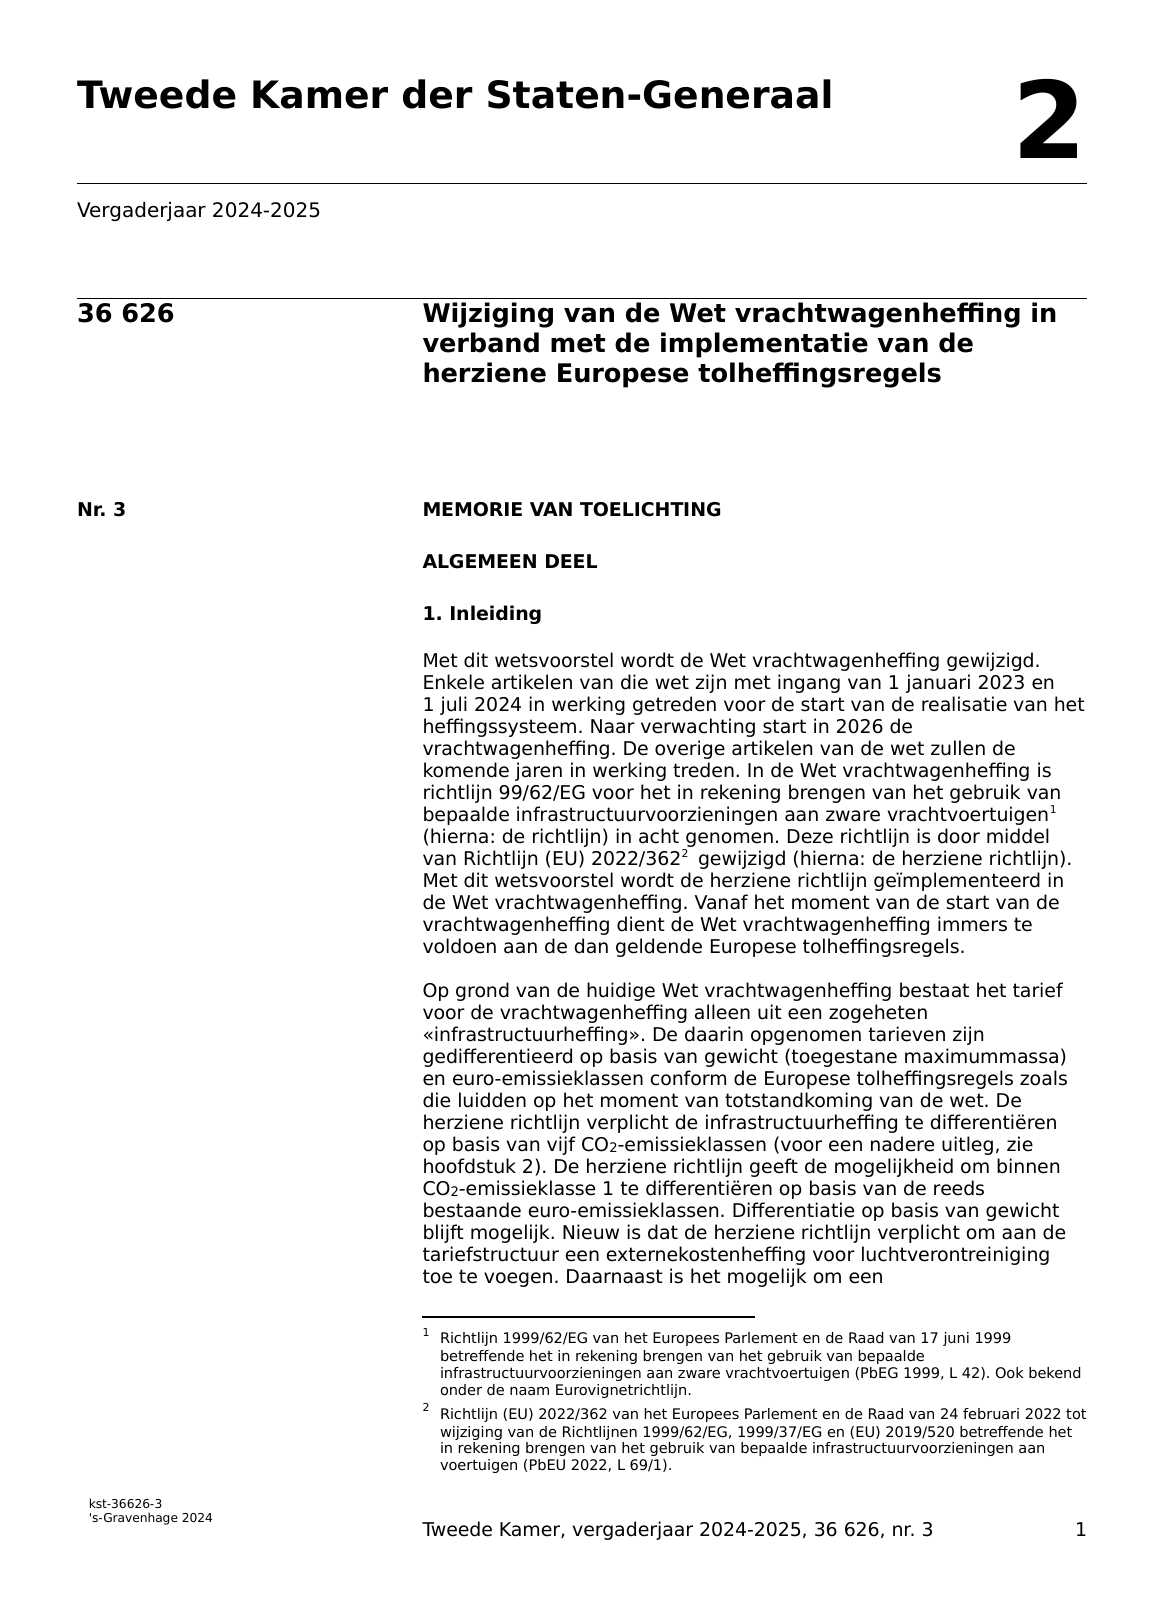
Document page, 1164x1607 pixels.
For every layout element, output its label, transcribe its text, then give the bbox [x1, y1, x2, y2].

table_header 2 [886, 59, 1087, 183]
text Op grond van de huidige Wet vrachtwagenheffing bestaat het tarief voor de vrachtwagenheffing alleen uit een zogeheten «infrastructuurheffing». De daarin opgenomen tarieven zijn gedifferentieerd op basis van gewicht (toegestane maximummassa) en euro-emissieklassen conform de Europese tolheffingsregels zoals die luidden op het moment van totstandkoming van de wet. De herziene richtlijn verplicht de infrastructuurheffing te differentiëren op basis van vijf CO2-emissieklassen (voor een nadere uitleg, zie hoofdstuk 2). De herziene richtlijn geeft de mogelijkheid om binnen CO2-emissieklasse 1 te differentiëren op basis van de reeds bestaande euro-emissieklassen. Differentiatie op basis van gewicht blijft mogelijk. Nieuw is dat de herziene richtlijn verplicht om aan de tariefstructuur een externekostenheffing voor luchtverontreiniging toe te voegen. Daarnaast is het mogelijk om een [422, 980, 1087, 1288]
text kst-36626-3 [88, 1497, 323, 1511]
text Met dit wetsvoorstel wordt de Wet vrachtwagenheffing gewijzigd. Enkele artikelen van die wet zijn met ingang van 1 januari 2023 en 1 juli 2024 in werking getreden voor de start van de realisatie van het heffingssysteem. Naar verwachting start in 2026 de vrachtwagenheffing. De overige artikelen van de wet zullen de komende jaren in werking treden. In de Wet vrachtwagenheffing is richtlijn 99/62/EG voor het in rekening brengen van het gebruik van bepaalde infrastructuurvoorzieningen aan zware vrachtvoertuigen (hierna: de richtlijn) in acht genomen. Deze richtlijn is door middel van Richtlijn (EU) 2022/362 gewijzigd (hierna: de herziene richtlijn). Met dit wetsvoorstel wordt de herziene richtlijn geïmplementeerd in de Wet vrachtwagenheffing. Vanaf het moment van de start van de vrachtwagenheffing dient de Wet vrachtwagenheffing immers te voldoen aan de dan geldende Europese tolheffingsregels. [422, 650, 1087, 958]
table_cell Vergaderjaar 2024-2025 [77, 184, 1087, 298]
subtitle ALGEMEEN DEEL [422, 551, 1087, 573]
text Richtlijn 1999/62/EG van het Europees Parlement en de Raad van 17 juni 1999 betreffende het in rekening brengen van het gebruik van bepaalde infrastructuurvoorzieningen aan zware vrachtvoertuigen (PbEG 1999, L 42). Ook bekend onder de naam Eurovignetrichtlijn. [422, 1326, 1087, 1399]
subtitle 36 626 Wijziging van de Wet vrachtwagenheffing in verband met de implementatie van de herziene Europese tolheffingsregels [77, 299, 1087, 388]
text 's-Gravenhage 2024 [88, 1511, 323, 1525]
table_header Tweede Kamer der Staten-Generaal [77, 59, 886, 183]
text Richtlijn (EU) 2022/362 van het Europees Parlement en de Raad van 24 februari 2022 tot wijziging van de Richtlijnen 1999/62/EG, 1999/37/EG en (EU) 2019/520 betreffende het in rekening brengen van het gebruik van bepaalde infrastructuurvoorzieningen aan voertuigen (PbEU 2022, L 69/1). [422, 1402, 1087, 1474]
subtitle 1. Inleiding [422, 603, 1087, 625]
subtitle Nr. 3 MEMORIE VAN TOELICHTING [77, 499, 1087, 521]
